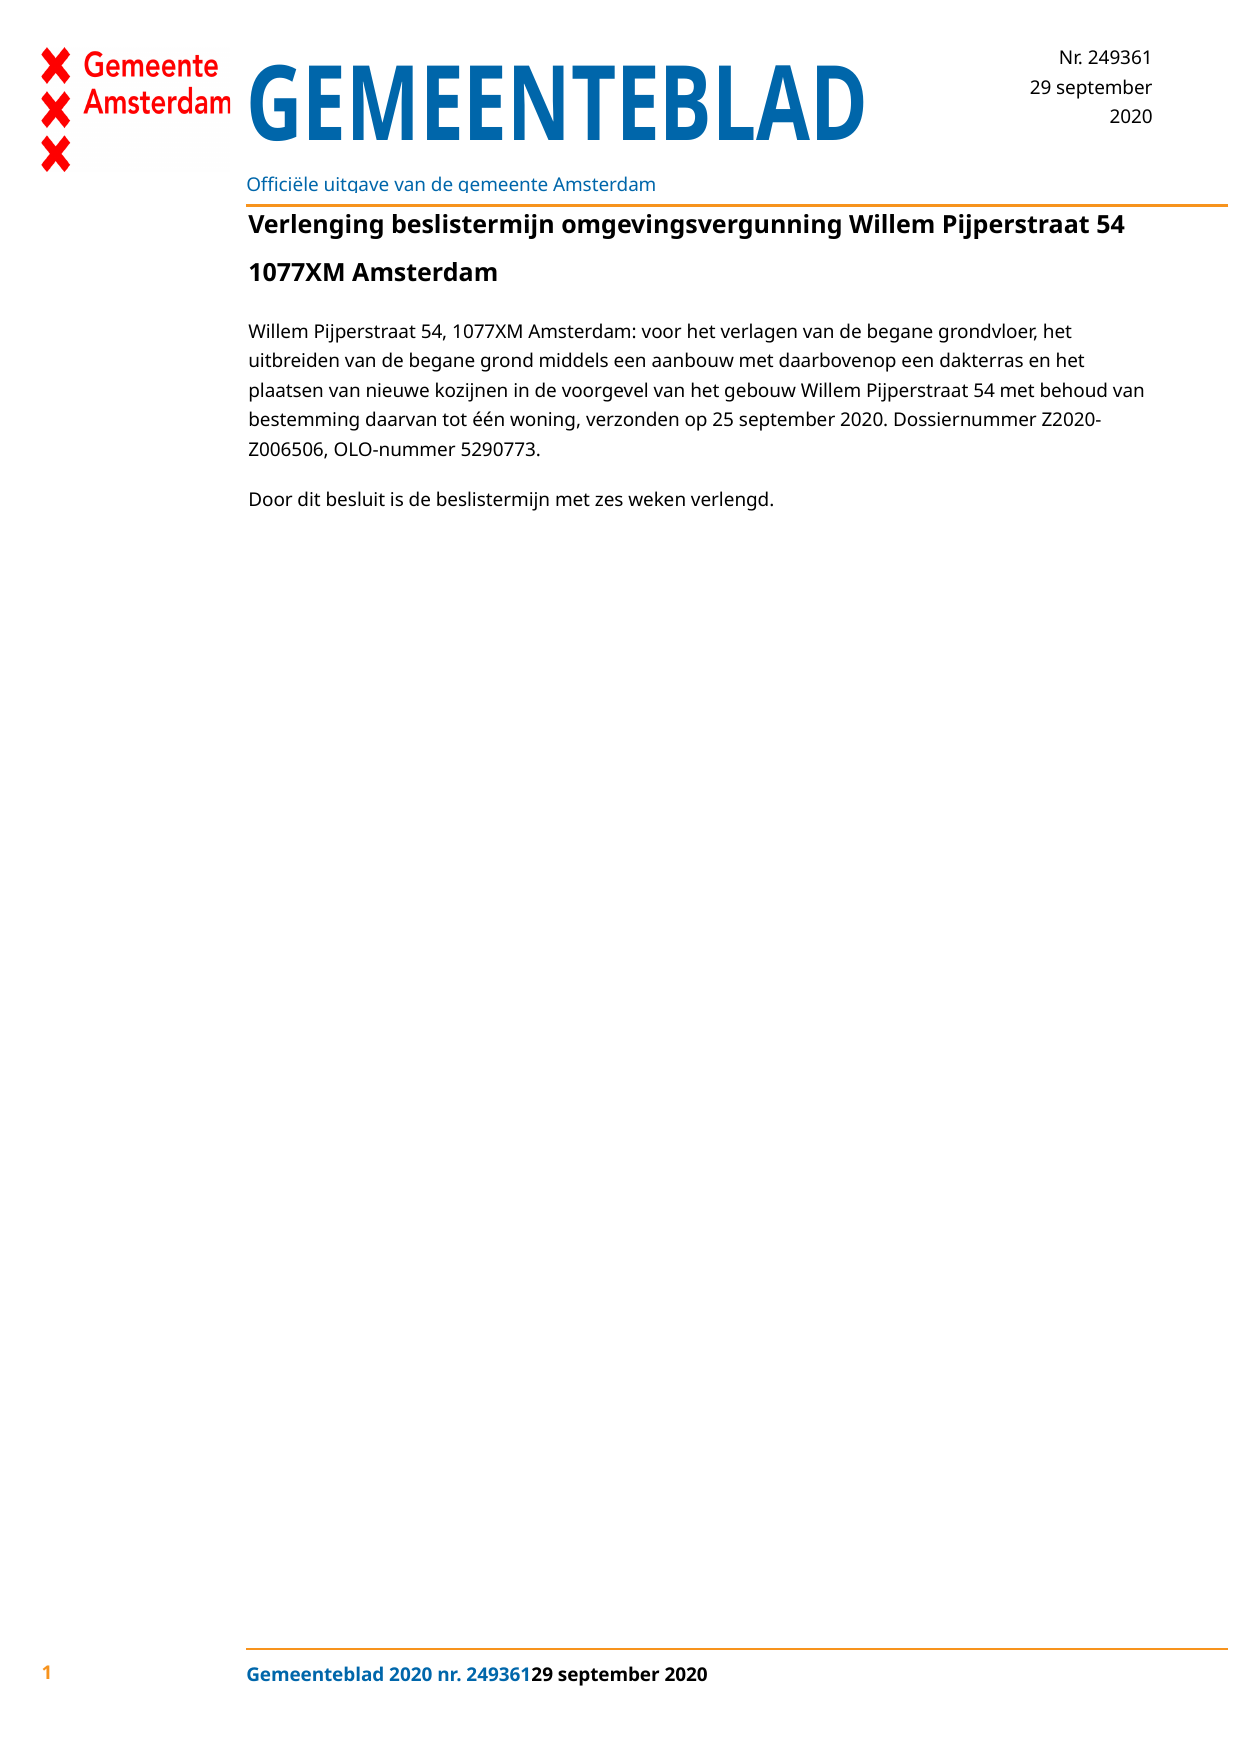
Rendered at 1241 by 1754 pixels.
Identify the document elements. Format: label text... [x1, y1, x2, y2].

text Verlenging beslistermijn omgevingsvergunning Willem Pijperstraat 54 1077XM Amsterdam [248, 207, 1152, 288]
picture [41, 47, 231, 172]
text Door dit besluit is de beslistermijn met zes weken verlengd. [248, 487, 1152, 512]
text Willem Pijperstraat 54, 1077XM Amsterdam: voor het verlagen van de begane grondvloer, het uitbreiden van de begane grond middels een aanbouw met daarbovenop een dakterras en het plaatsen van nieuwe kozijnen in de voorgevel van het gebouw Willem Pijperstraat 54 met behoud van bestemming daarvan tot één woning, verzonden op 25 september 2020. Dossiernummer Z2020-Z006506, OLO-nummer 5290773. [248, 318, 1152, 462]
